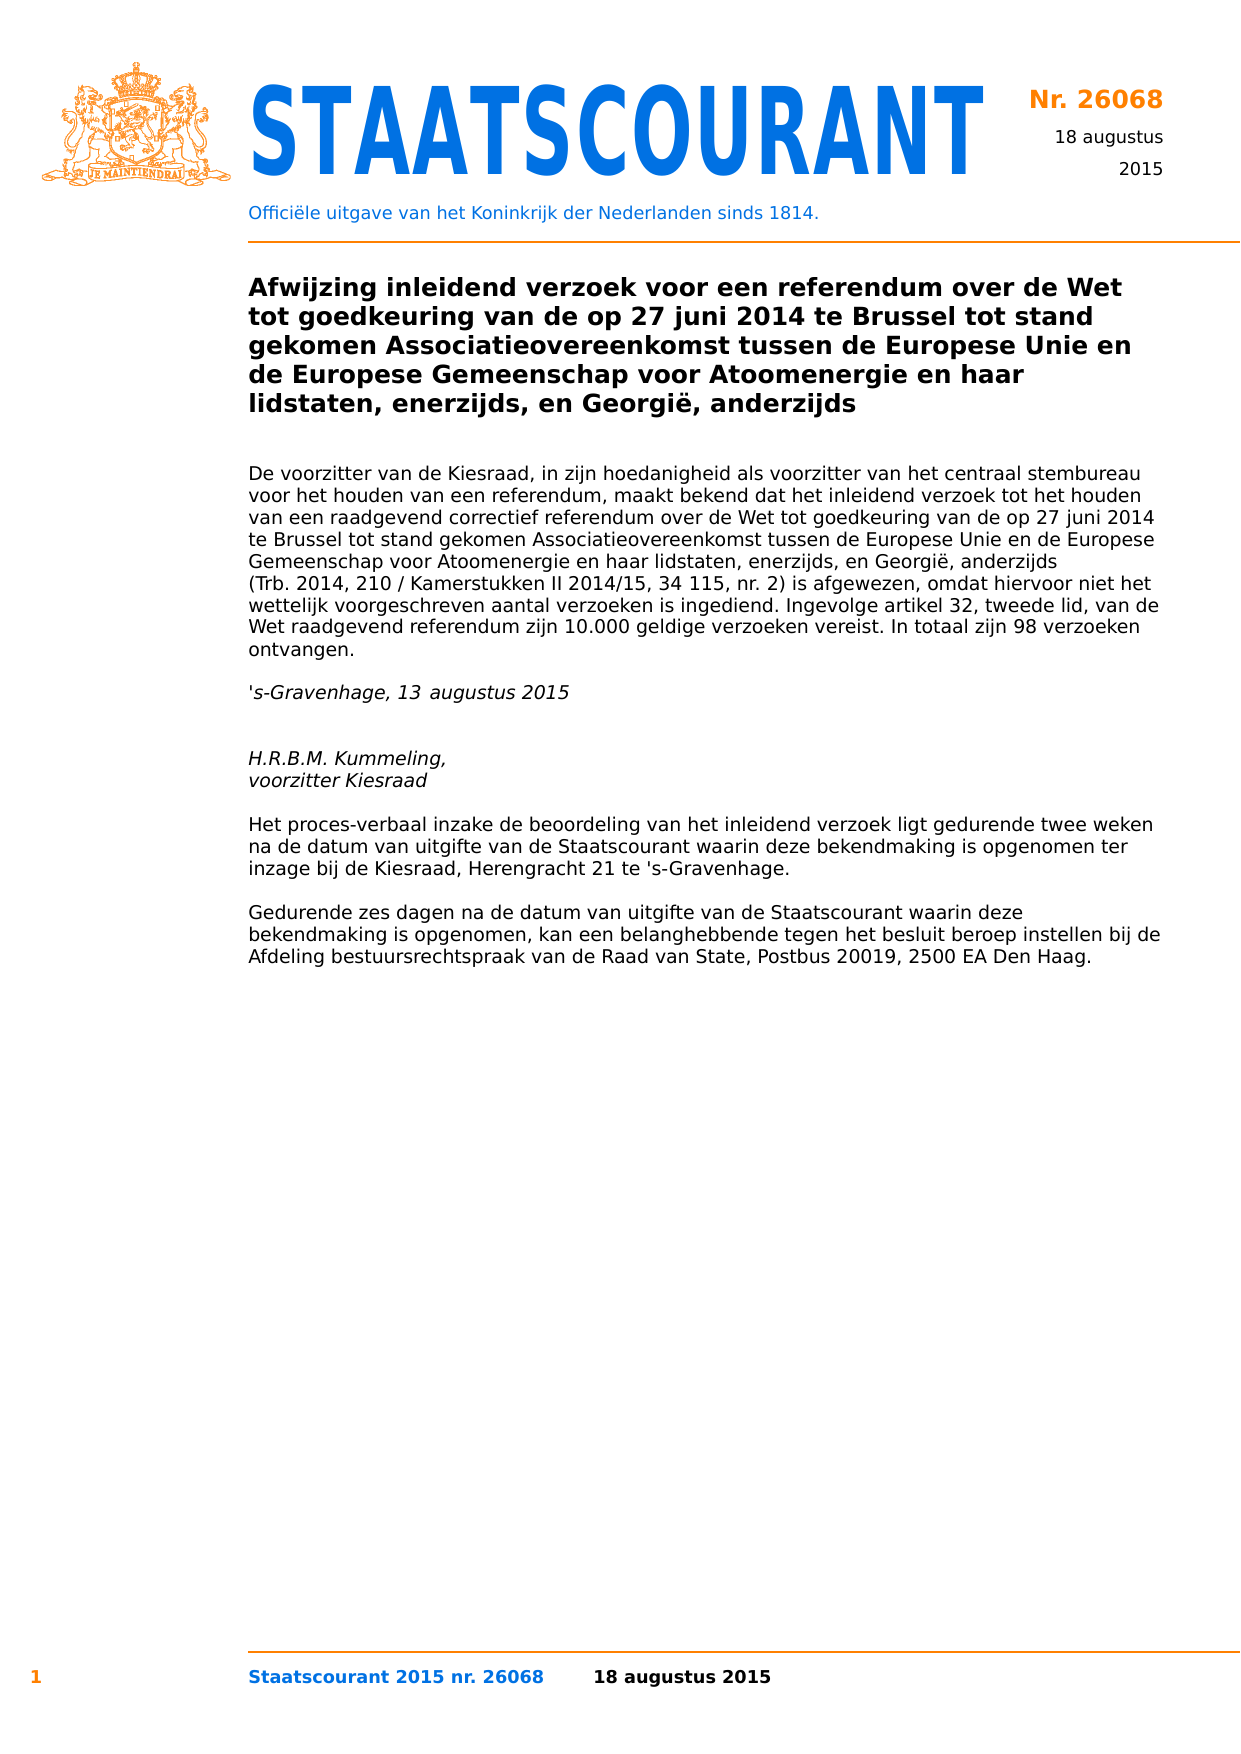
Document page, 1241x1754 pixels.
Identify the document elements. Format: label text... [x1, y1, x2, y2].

table_header STAATSCOURANT [248, 62, 998, 203]
table_cell Officiële uitgave van het Koninkrijk der Nederlanden sinds 1814. [248, 203, 1240, 241]
text Gedurende zes dagen na de datum van uitgifte van de Staatscourant waarin deze bekendmaking is opgenomen, kan een belanghebbende tegen het besluit beroep instellen bij de Afdeling bestuursrechtspraak van de Raad van State, Postbus 20019, 2500 EA Den Haag. [248, 902, 1163, 968]
table_cell 2015 [998, 153, 1240, 203]
picture [41, 62, 231, 186]
table_cell 18 augustus [998, 121, 1240, 153]
text Het proces-verbaal inzake de beoordeling van het inleidend verzoek ligt gedurende twee weken na de datum van uitgifte van de Staatscourant waarin deze bekendmaking is opgenomen ter inzage bij de Kiesraad, Herengracht 21 te 's-Gravenhage. [248, 814, 1163, 880]
table_header Nr. 26068 [998, 62, 1240, 121]
text De voorzitter van de Kiesraad, in zijn hoedanigheid als voorzitter van het centraal stembureau voor het houden van een referendum, maakt bekend dat het inleidend verzoek tot het houden van een raadgevend correctief referendum over de Wet tot goedkeuring van de op 27 juni 2014 te Brussel tot stand gekomen Associatieovereenkomst tussen de Europese Unie en de Europese Gemeenschap voor Atoomenergie en haar lidstaten, enerzijds, en Georgië, anderzijds (Trb. 2014, 210 / Kamerstukken II 2014/15, 34 115, nr. 2) is afgewezen, omdat hiervoor niet het wettelijk voorgeschreven aantal verzoeken is ingediend. Ingevolge artikel 32, tweede lid, van de Wet raadgevend referendum zijn 10.000 geldige verzoeken vereist. In totaal zijn 98 verzoeken ontvangen. [248, 463, 1163, 660]
subtitle Afwijzing inleidend verzoek voor een referendum over de Wet tot goedkeuring van de op 27 juni 2014 te Brussel tot stand gekomen Associatieovereenkomst tussen de Europese Unie en de Europese Gemeenschap voor Atoomenergie en haar lidstaten, enerzijds, en Georgië, anderzijds [248, 273, 1163, 419]
table_header [25, 62, 248, 241]
text H.R.B.M. Kummeling, voorzitter Kiesraad [248, 726, 1163, 792]
text 's-Gravenhage, 13 augustus 2015 [248, 682, 1163, 704]
